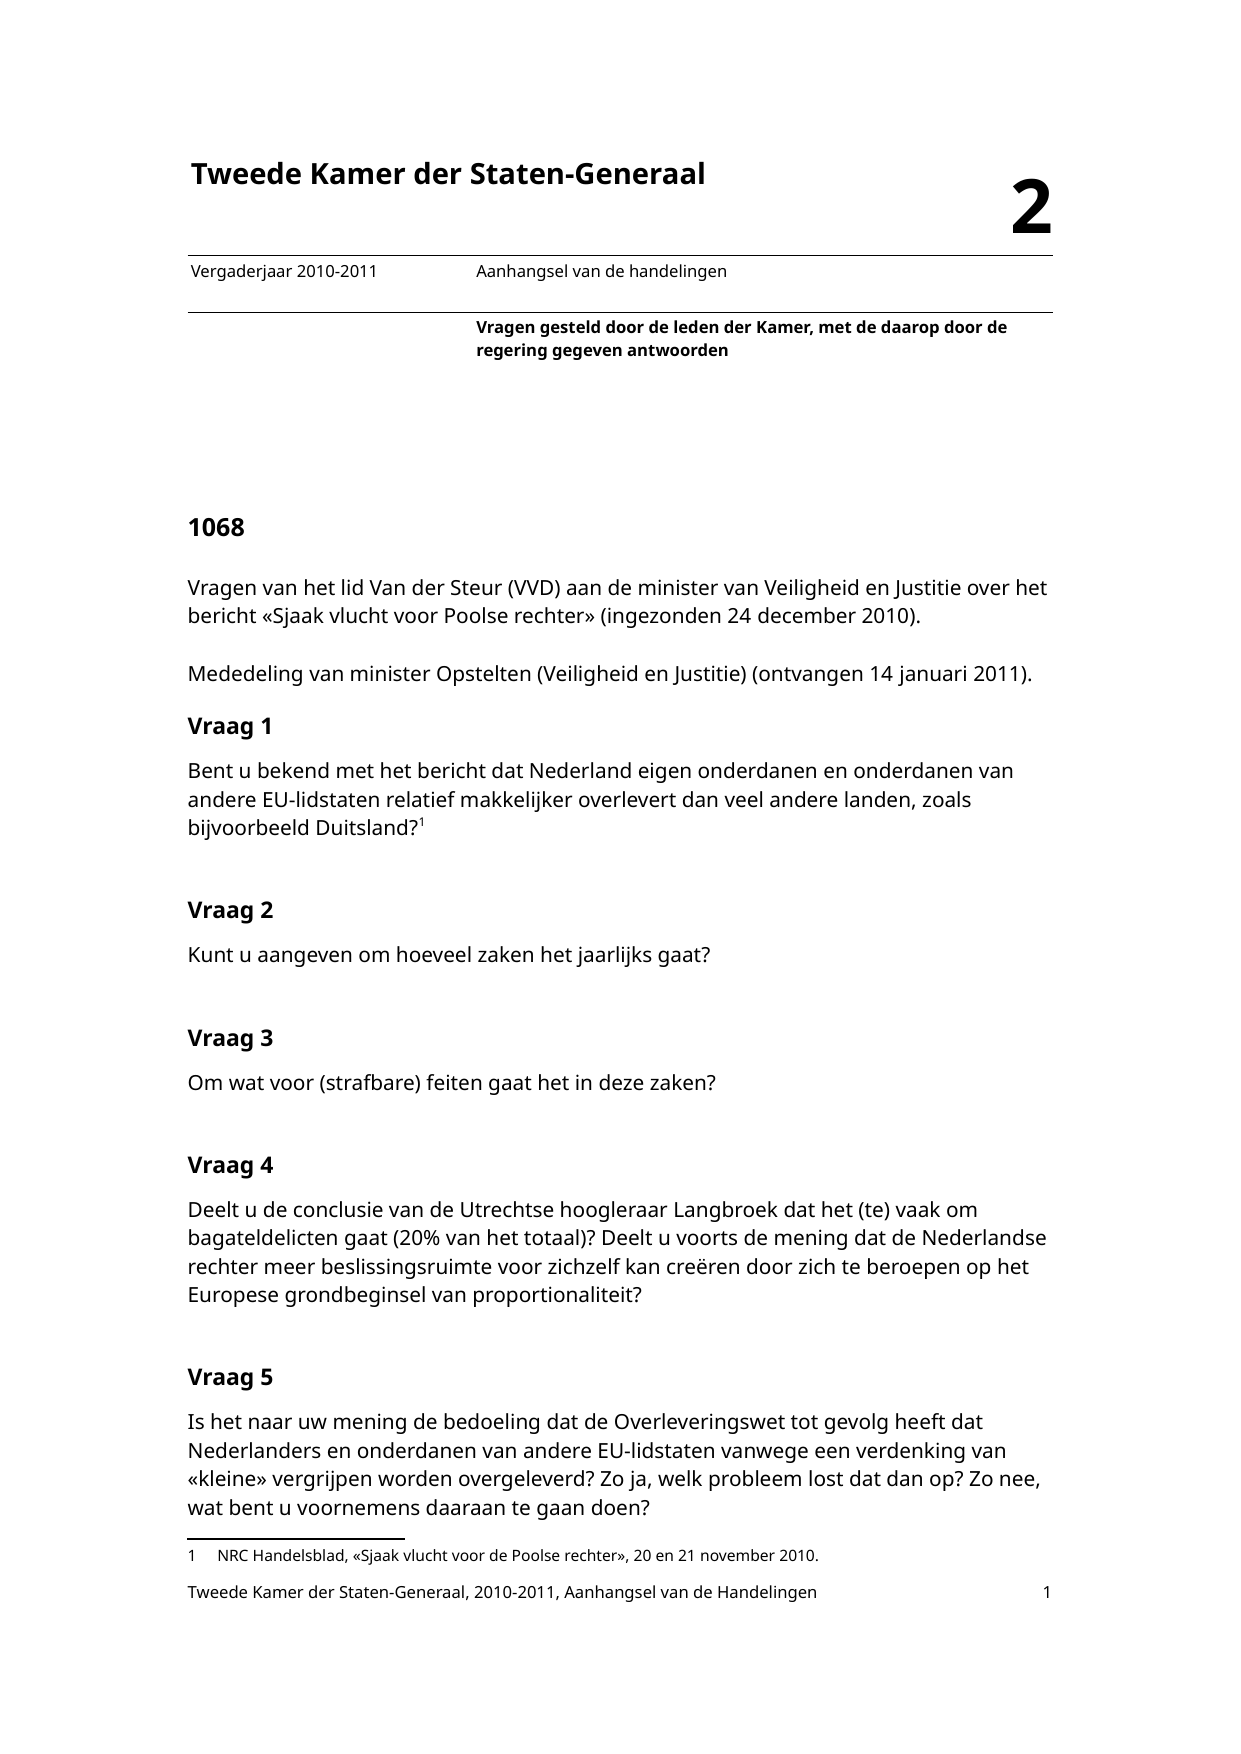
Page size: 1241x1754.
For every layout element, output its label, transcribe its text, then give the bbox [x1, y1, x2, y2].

subtitle Vraag 2 [187, 894, 1053, 926]
subtitle Vraag 4 [187, 1149, 1053, 1180]
table_cell Vragen gesteld door de leden der Kamer, met de daarop door de regering gegeven antwoorden [473, 313, 1053, 361]
text Mededeling van minister Opstelten (Veiligheid en Justitie) (ontvangen 14 januari 2011). [187, 659, 1053, 688]
text Is het naar uw mening de bedoeling dat de Overleveringswet tot gevolg heeft dat Nederlanders en onderdanen van andere EU-lidstaten vanwege een verdenking van «kleine» vergrijpen worden overgeleverd? Zo ja, welk probleem lost dat dan op? Zo nee, wat bent u voornemens daaraan te gaan doen? [187, 1407, 1053, 1521]
table_cell Vergaderjaar 2010-2011 [188, 256, 473, 312]
text Om wat voor (strafbare) feiten gaat het in deze zaken? [187, 1068, 1053, 1096]
subtitle Vraag 3 [187, 1022, 1053, 1053]
table_cell Aanhangsel van de handelingen [473, 256, 1053, 312]
text Bent u bekend met het bericht dat Nederland eigen onderdanen en onderdanen van andere EU-lidstaten relatief makkelijker overlevert dan veel andere landen, zoals bijvoorbeeld Duitsland? [187, 757, 1053, 842]
text NRC Handelsblad, «Sjaak vlucht voor de Poolse rechter», 20 en 21 november 2010. [187, 1538, 1053, 1566]
subtitle Vraag 1 [187, 710, 1053, 742]
text Deelt u de conclusie van de Utrechtse hoogleraar Langbroek dat het (te) vaak om bagateldelicten gaat (20% van het totaal)? Deelt u voorts de mening dat de Nederlandse rechter meer beslissingsruimte voor zichzelf kan creëren door zich te beroepen op het Europese grondbeginsel van proportionaliteit? [187, 1195, 1053, 1309]
text Vragen van het lid Van der Steur (VVD) aan de minister van Veiligheid en Justitie over het bericht «Sjaak vlucht voor Poolse rechter» (ingezonden 24 december 2010). [187, 573, 1053, 630]
subtitle Vraag 5 [187, 1361, 1053, 1392]
text Kunt u aangeven om hoeveel zaken het jaarlijks gaat? [187, 941, 1053, 969]
text 1068 [187, 509, 1053, 543]
table_cell [188, 313, 473, 361]
table_header Tweede Kamer der Staten-Generaal [188, 150, 879, 255]
table_header 2 [880, 150, 1053, 255]
